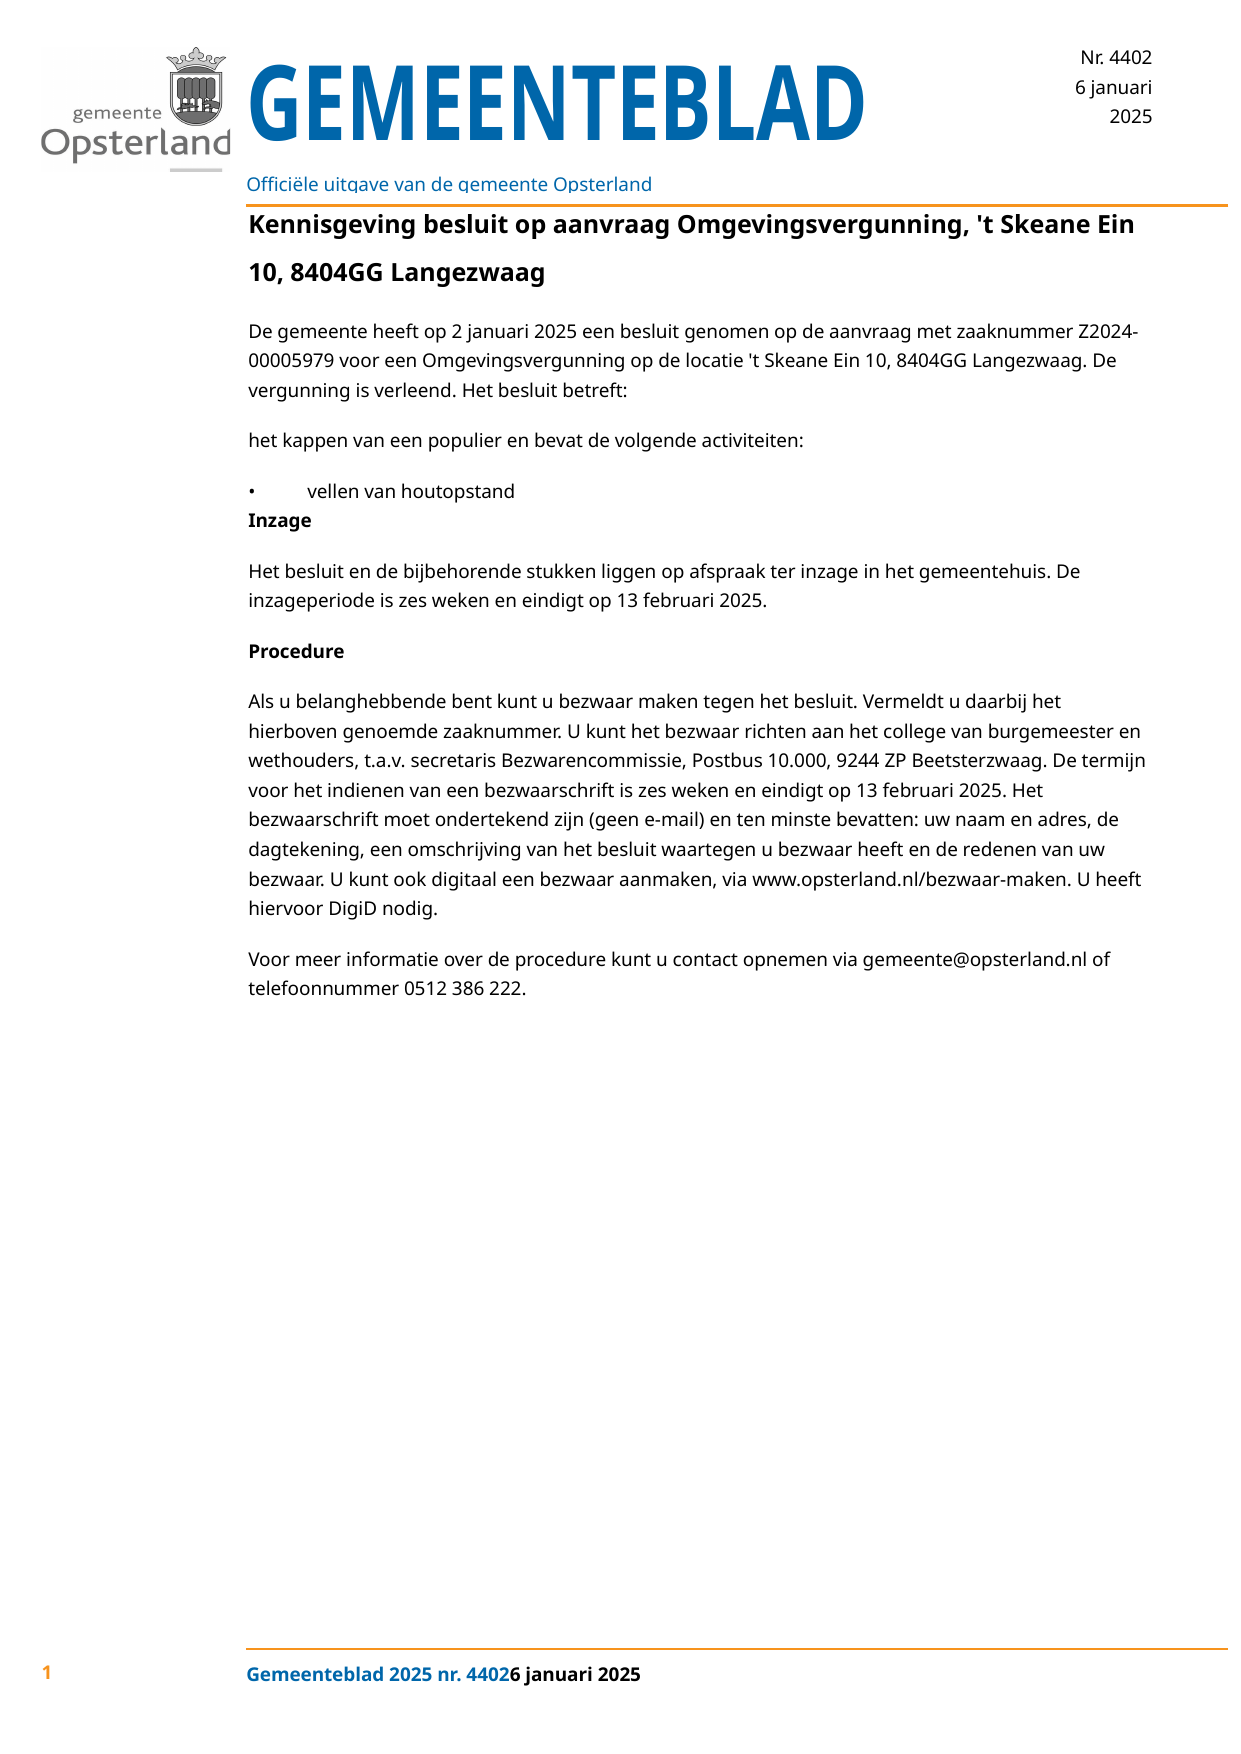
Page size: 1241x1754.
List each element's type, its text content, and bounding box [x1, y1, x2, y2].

text Inzage [248, 507, 1152, 533]
text het kappen van een populier en bevat de volgende activiteiten: [248, 427, 1152, 453]
text Als u belanghebbende bent kunt u bezwaar maken tegen het besluit. Vermeldt u daarbij het hierboven genoemde zaaknummer. U kunt het bezwaar richten aan het college van burgemeester en wethouders, t.a.v. secretaris Bezwarencommissie, Postbus 10.000, 9244 ZP Beetsterzwaag. De termijn voor het indienen van een bezwaarschrift is zes weken en eindigt op 13 februari 2025. Het bezwaarschrift moet ondertekend zijn (geen e-mail) en ten minste bevatten: uw naam en adres, de dagtekening, een omschrijving van het besluit waartegen u bezwaar heeft en de redenen van uw bezwaar. U kunt ook digitaal een bezwaar aanmaken, via www.opsterland.nl/bezwaar-maken. U heeft hiervoor DigiD nodig. [248, 688, 1152, 921]
text Kennisgeving besluit op aanvraag Omgevingsvergunning, 't Skeane Ein 10, 8404GG Langezwaag [248, 207, 1152, 288]
text Voor meer informatie over de procedure kunt u contact opnemen via gemeente@opsterland.nl of telefoonnummer 0512 386 222. [248, 946, 1152, 1001]
picture [41, 47, 231, 172]
text De gemeente heeft op 2 januari 2025 een besluit genomen op de aanvraag met zaaknummer Z2024-00005979 voor een Omgevingsvergunning op de locatie 't Skeane Ein 10, 8404GG Langezwaag. De vergunning is verleend. Het besluit betreft: [248, 318, 1152, 403]
text Het besluit en de bijbehorende stukken liggen op afspraak ter inzage in het gemeentehuis. De inzageperiode is zes weken en eindigt op 13 februari 2025. [248, 558, 1152, 613]
list vellen van houtopstand [248, 478, 1152, 504]
text Procedure [248, 638, 1152, 664]
